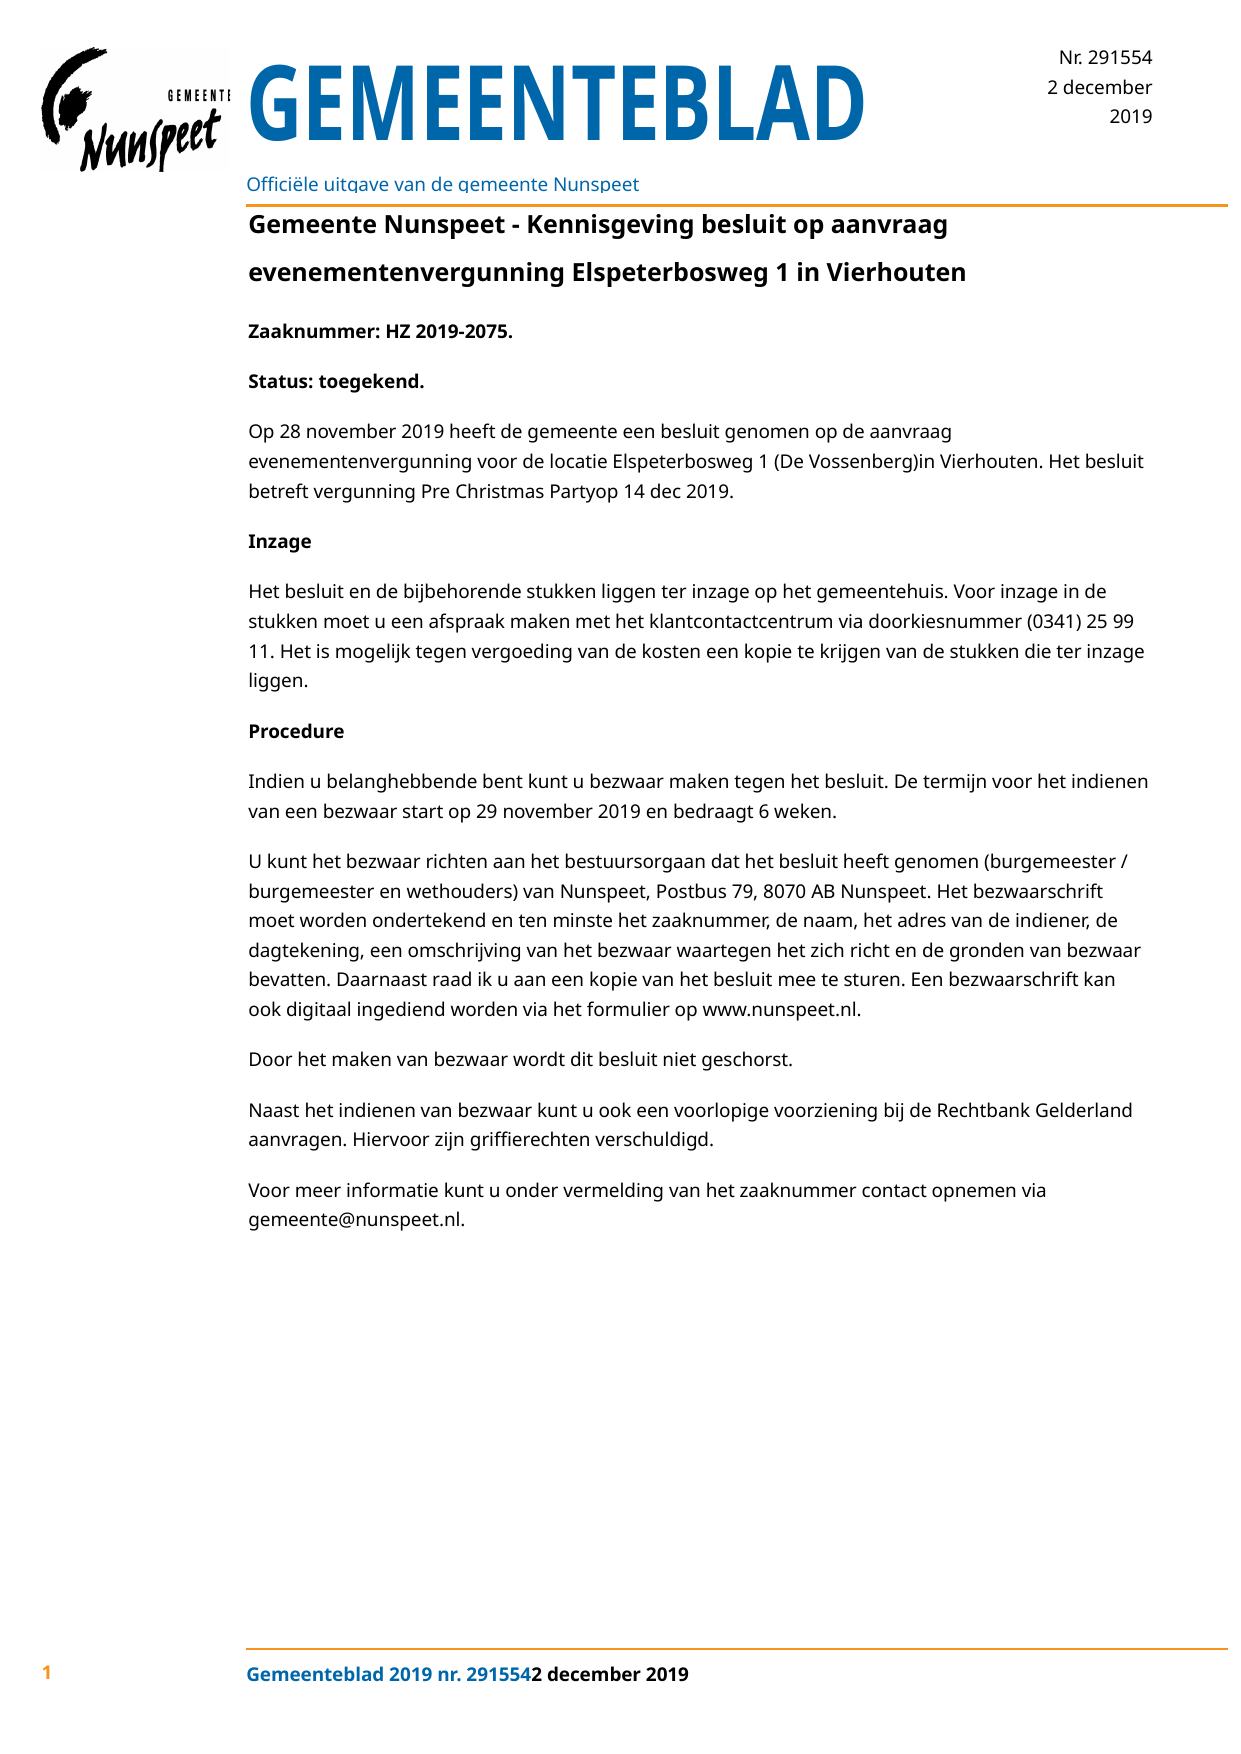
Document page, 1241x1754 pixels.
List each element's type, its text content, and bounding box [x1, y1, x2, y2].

text Inzage [248, 528, 1152, 554]
text Voor meer informatie kunt u onder vermelding van het zaaknummer contact opnemen via gemeente@nunspeet.nl. [248, 1177, 1152, 1232]
text Gemeente Nunspeet - Kennisgeving besluit op aanvraag evenementenvergunning Elspeterbosweg 1 in Vierhouten [248, 207, 1152, 288]
text Het besluit en de bijbehorende stukken liggen ter inzage op het gemeentehuis. Voor inzage in de stukken moet u een afspraak maken met het klantcontactcentrum via doorkiesnummer (0341) 25 99 11. Het is mogelijk tegen vergoeding van de kosten een kopie te krijgen van de stukken die ter inzage liggen. [248, 579, 1152, 693]
text Naast het indienen van bezwaar kunt u ook een voorlopige voorziening bij de Rechtbank Gelderland aanvragen. Hiervoor zijn griffierechten verschuldigd. [248, 1097, 1152, 1152]
text Status: toegekend. [248, 368, 1152, 394]
text Op 28 november 2019 heeft de gemeente een besluit genomen op de aanvraag evenementenvergunning voor de locatie Elspeterbosweg 1 (De Vossenberg)in Vierhouten. Het besluit betreft vergunning Pre Christmas Partyop 14 dec 2019. [248, 419, 1152, 504]
text Zaaknummer: HZ 2019-2075. [248, 318, 1152, 344]
text Indien u belanghebbende bent kunt u bezwaar maken tegen het besluit. De termijn voor het indienen van een bezwaar start op 29 november 2019 en bedraagt 6 weken. [248, 768, 1152, 824]
picture [41, 47, 231, 172]
text Procedure [248, 718, 1152, 744]
text Door het maken van bezwaar wordt dit besluit niet geschorst. [248, 1047, 1152, 1072]
text U kunt het bezwaar richten aan het bestuursorgaan dat het besluit heeft genomen (burgemeester / burgemeester en wethouders) van Nunspeet, Postbus 79, 8070 AB Nunspeet. Het bezwaarschrift moet worden ondertekend en ten minste het zaaknummer, de naam, het adres van de indiener, de dagtekening, een omschrijving van het bezwaar waartegen het zich richt en de gronden van bezwaar bevatten. Daarnaast raad ik u aan een kopie van het besluit mee te sturen. Een bezwaarschrift kan ook digitaal ingediend worden via het formulier op www.nunspeet.nl. [248, 848, 1152, 1022]
